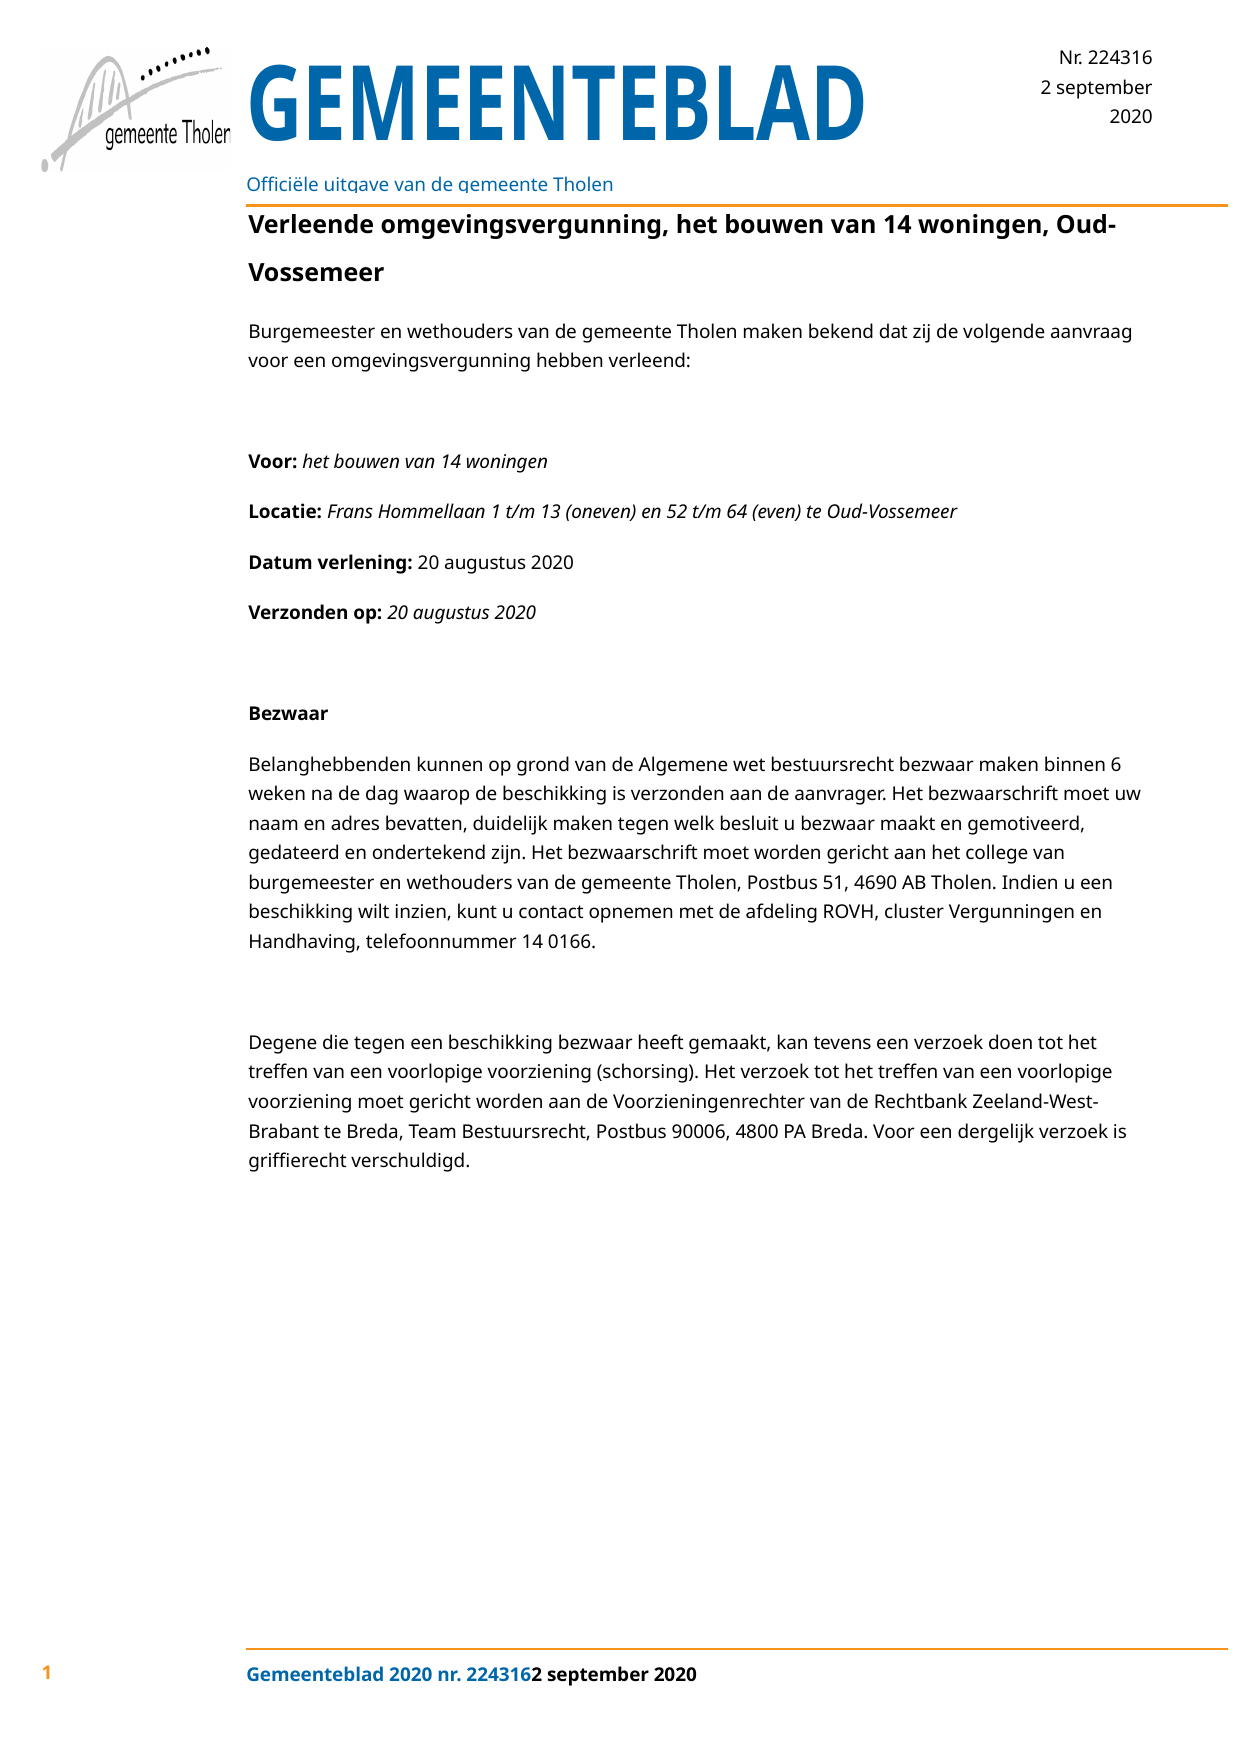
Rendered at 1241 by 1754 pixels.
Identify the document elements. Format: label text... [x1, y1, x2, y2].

text Burgemeester en wethouders van de gemeente Tholen maken bekend dat zij de volgende aanvraag voor een omgevingsvergunning hebben verleend: [248, 318, 1152, 373]
text Verleende omgevingsvergunning, het bouwen van 14 woningen, Oud-Vossemeer [248, 207, 1152, 288]
text Datum verlening: 20 augustus 2020 [248, 549, 1152, 575]
text Bezwaar [248, 700, 1152, 726]
text Belanghebbenden kunnen op grond van de Algemene wet bestuursrecht bezwaar maken binnen 6 weken na de dag waarop de beschikking is verzonden aan de aanvrager. Het bezwaarschrift moet uw naam en adres bevatten, duidelijk maken tegen welk besluit u bezwaar maakt en gemotiveerd, gedateerd en ondertekend zijn. Het bezwaarschrift moet worden gericht aan het college van burgemeester en wethouders van de gemeente Tholen, Postbus 51, 4690 AB Tholen. Indien u een beschikking wilt inzien, kunt u contact opnemen met de afdeling ROVH, cluster Vergunningen en Handhaving, telefoonnummer 14 0166. [248, 751, 1152, 954]
picture [41, 47, 231, 172]
text Degene die tegen een beschikking bezwaar heeft gemaakt, kan tevens een verzoek doen tot het treffen van een voorlopige voorziening (schorsing). Het verzoek tot het treffen van een voorlopige voorziening moet gericht worden aan de Voorzieningenrechter van de Rechtbank Zeeland-West-Brabant te Breda, Team Bestuursrecht, Postbus 90006, 4800 PA Breda. Voor een dergelijk verzoek is griffierecht verschuldigd. [248, 1029, 1152, 1173]
text Voor: het bouwen van 14 woningen [248, 448, 1152, 474]
text Locatie: Frans Hommellaan 1 t/m 13 (oneven) en 52 t/m 64 (even) te Oud-Vossemeer [248, 499, 1152, 524]
text Verzonden op: 20 augustus 2020 [248, 599, 1152, 625]
